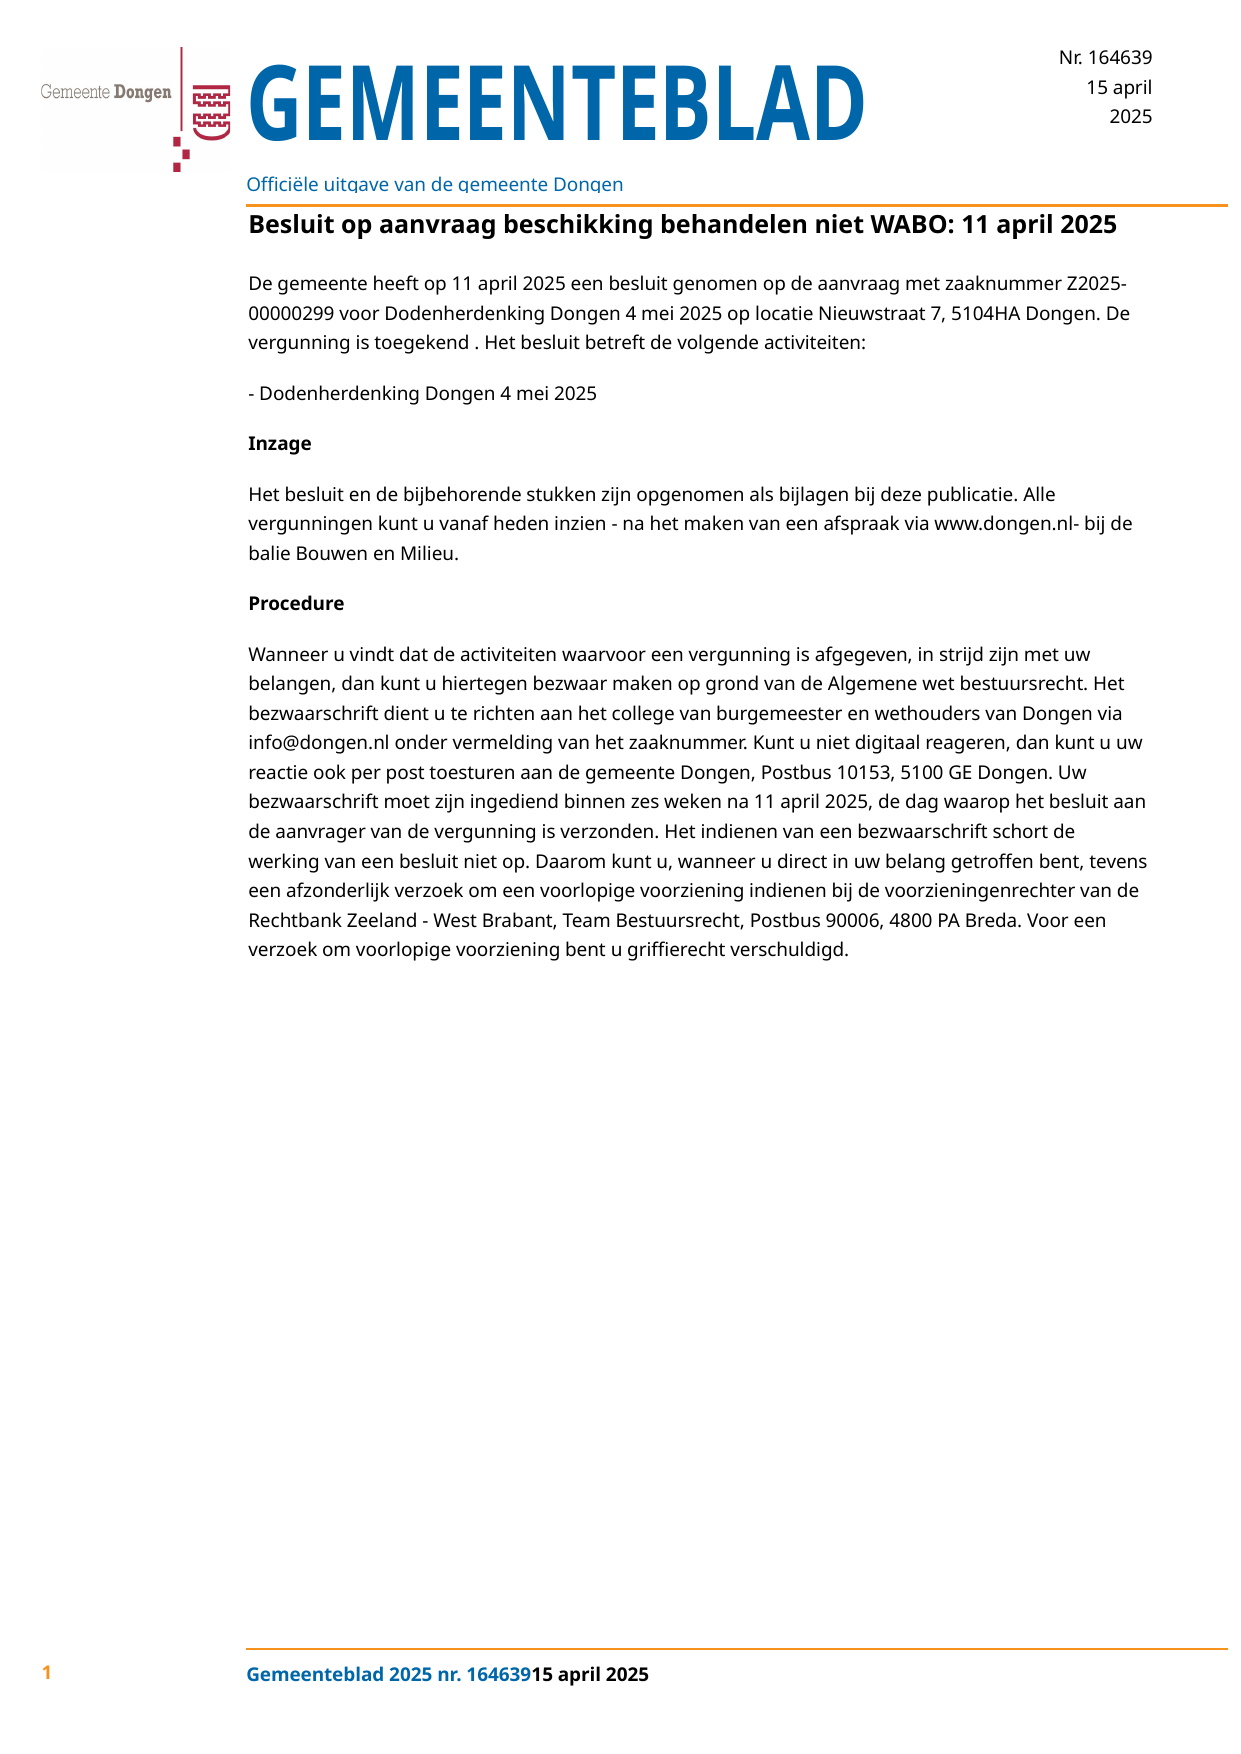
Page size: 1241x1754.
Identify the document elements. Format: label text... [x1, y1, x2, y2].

text De gemeente heeft op 11 april 2025 een besluit genomen op de aanvraag met zaaknummer Z2025-00000299 voor Dodenherdenking Dongen 4 mei 2025 op locatie Nieuwstraat 7, 5104HA Dongen. De vergunning is toegekend . Het besluit betreft de volgende activiteiten: [248, 270, 1152, 355]
text Wanneer u vindt dat de activiteiten waarvoor een vergunning is afgegeven, in strijd zijn met uw belangen, dan kunt u hiertegen bezwaar maken op grond van de Algemene wet bestuursrecht. Het bezwaarschrift dient u te richten aan het college van burgemeester en wethouders van Dongen via info@dongen.nl onder vermelding van het zaaknummer. Kunt u niet digitaal reageren, dan kunt u uw reactie ook per post toesturen aan de gemeente Dongen, Postbus 10153, 5100 GE Dongen. Uw bezwaarschrift moet zijn ingediend binnen zes weken na 11 april 2025, de dag waarop het besluit aan de aanvrager van de vergunning is verzonden. Het indienen van een bezwaarschrift schort de werking van een besluit niet op. Daarom kunt u, wanneer u direct in uw belang getroffen bent, tevens een afzonderlijk verzoek om een voorlopige voorziening indienen bij de voorzieningenrechter van de Rechtbank Zeeland - West Brabant, Team Bestuursrecht, Postbus 90006, 4800 PA Breda. Voor een verzoek om voorlopige voorziening bent u griffierecht verschuldigd. [248, 641, 1152, 962]
text Inzage [248, 430, 1152, 456]
text - Dodenherdenking Dongen 4 mei 2025 [248, 380, 1152, 406]
text Besluit op aanvraag beschikking behandelen niet WABO: 11 april 2025 [248, 207, 1152, 241]
text Procedure [248, 590, 1152, 616]
text Het besluit en de bijbehorende stukken zijn opgenomen als bijlagen bij deze publicatie. Alle vergunningen kunt u vanaf heden inzien - na het maken van een afspraak via www.dongen.nl- bij de balie Bouwen en Milieu. [248, 481, 1152, 566]
picture [41, 47, 231, 172]
